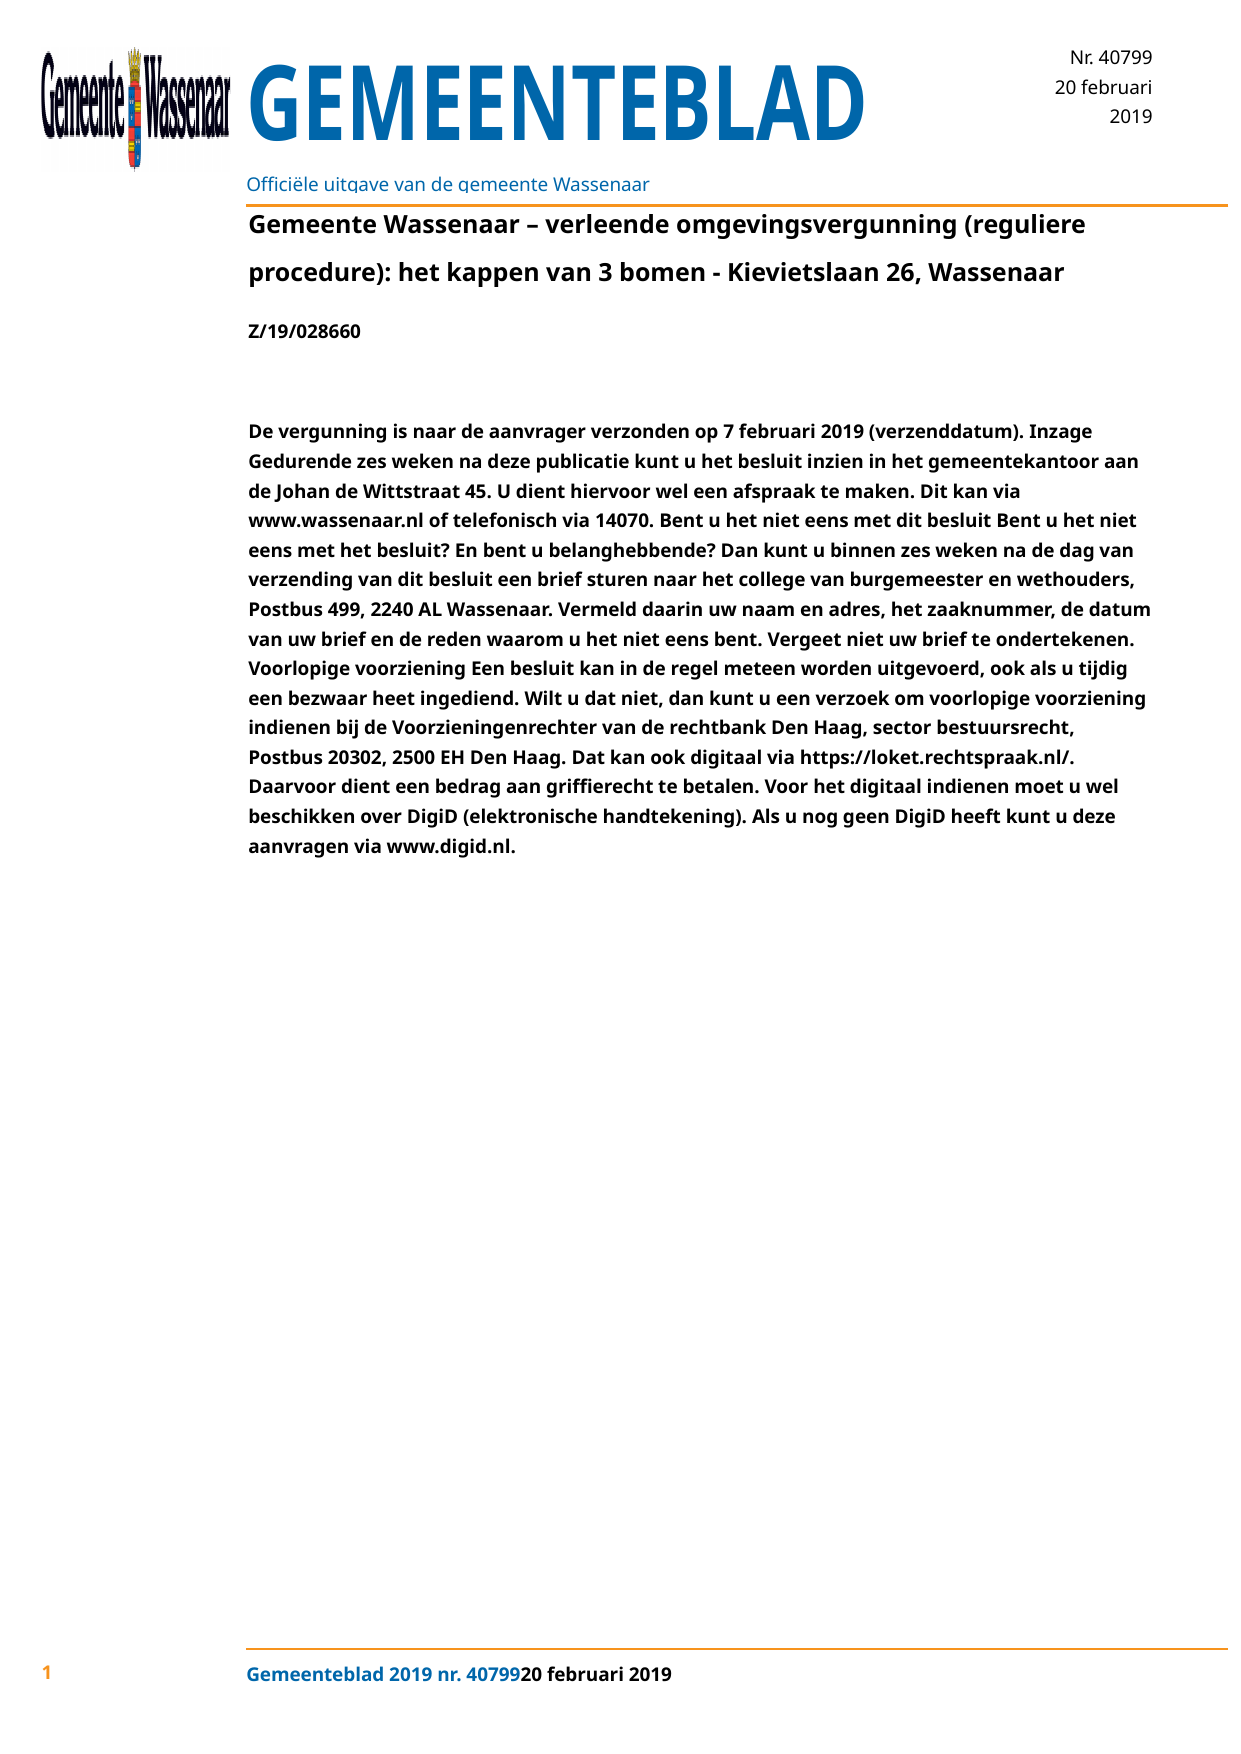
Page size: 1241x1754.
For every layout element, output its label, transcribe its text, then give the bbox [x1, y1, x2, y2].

text Gemeente Wassenaar – verleende omgevingsvergunning (reguliere procedure): het kappen van 3 bomen - Kievietslaan 26, Wassenaar [248, 207, 1152, 288]
text De vergunning is naar de aanvrager verzonden op 7 februari 2019 (verzenddatum). Inzage Gedurende zes weken na deze publicatie kunt u het besluit inzien in het gemeentekantoor aan de Johan de Wittstraat 45. U dient hiervoor wel een afspraak te maken. Dit kan via www.wassenaar.nl of telefonisch via 14070. Bent u het niet eens met dit besluit Bent u het niet eens met het besluit? En bent u belanghebbende? Dan kunt u binnen zes weken na de dag van verzending van dit besluit een brief sturen naar het college van burgemeester en wethouders, Postbus 499, 2240 AL Wassenaar. Vermeld daarin uw naam en adres, het zaaknummer, de datum van uw brief en de reden waarom u het niet eens bent. Vergeet niet uw brief te ondertekenen. Voorlopige voorziening Een besluit kan in de regel meteen worden uitgevoerd, ook als u tijdig een bezwaar heet ingediend. Wilt u dat niet, dan kunt u een verzoek om voorlopige voorziening indienen bij de Voorzieningenrechter van de rechtbank Den Haag, sector bestuursrecht, Postbus 20302, 2500 EH Den Haag. Dat kan ook digitaal via https://loket.rechtspraak.nl/. Daarvoor dient een bedrag aan griffierecht te betalen. Voor het digitaal indienen moet u wel beschikken over DigiD (elektronische handtekening). Als u nog geen DigiD heeft kunt u deze aanvragen via www.digid.nl. [248, 419, 1152, 859]
text Z/19/028660 [248, 318, 1152, 344]
picture [41, 47, 231, 172]
